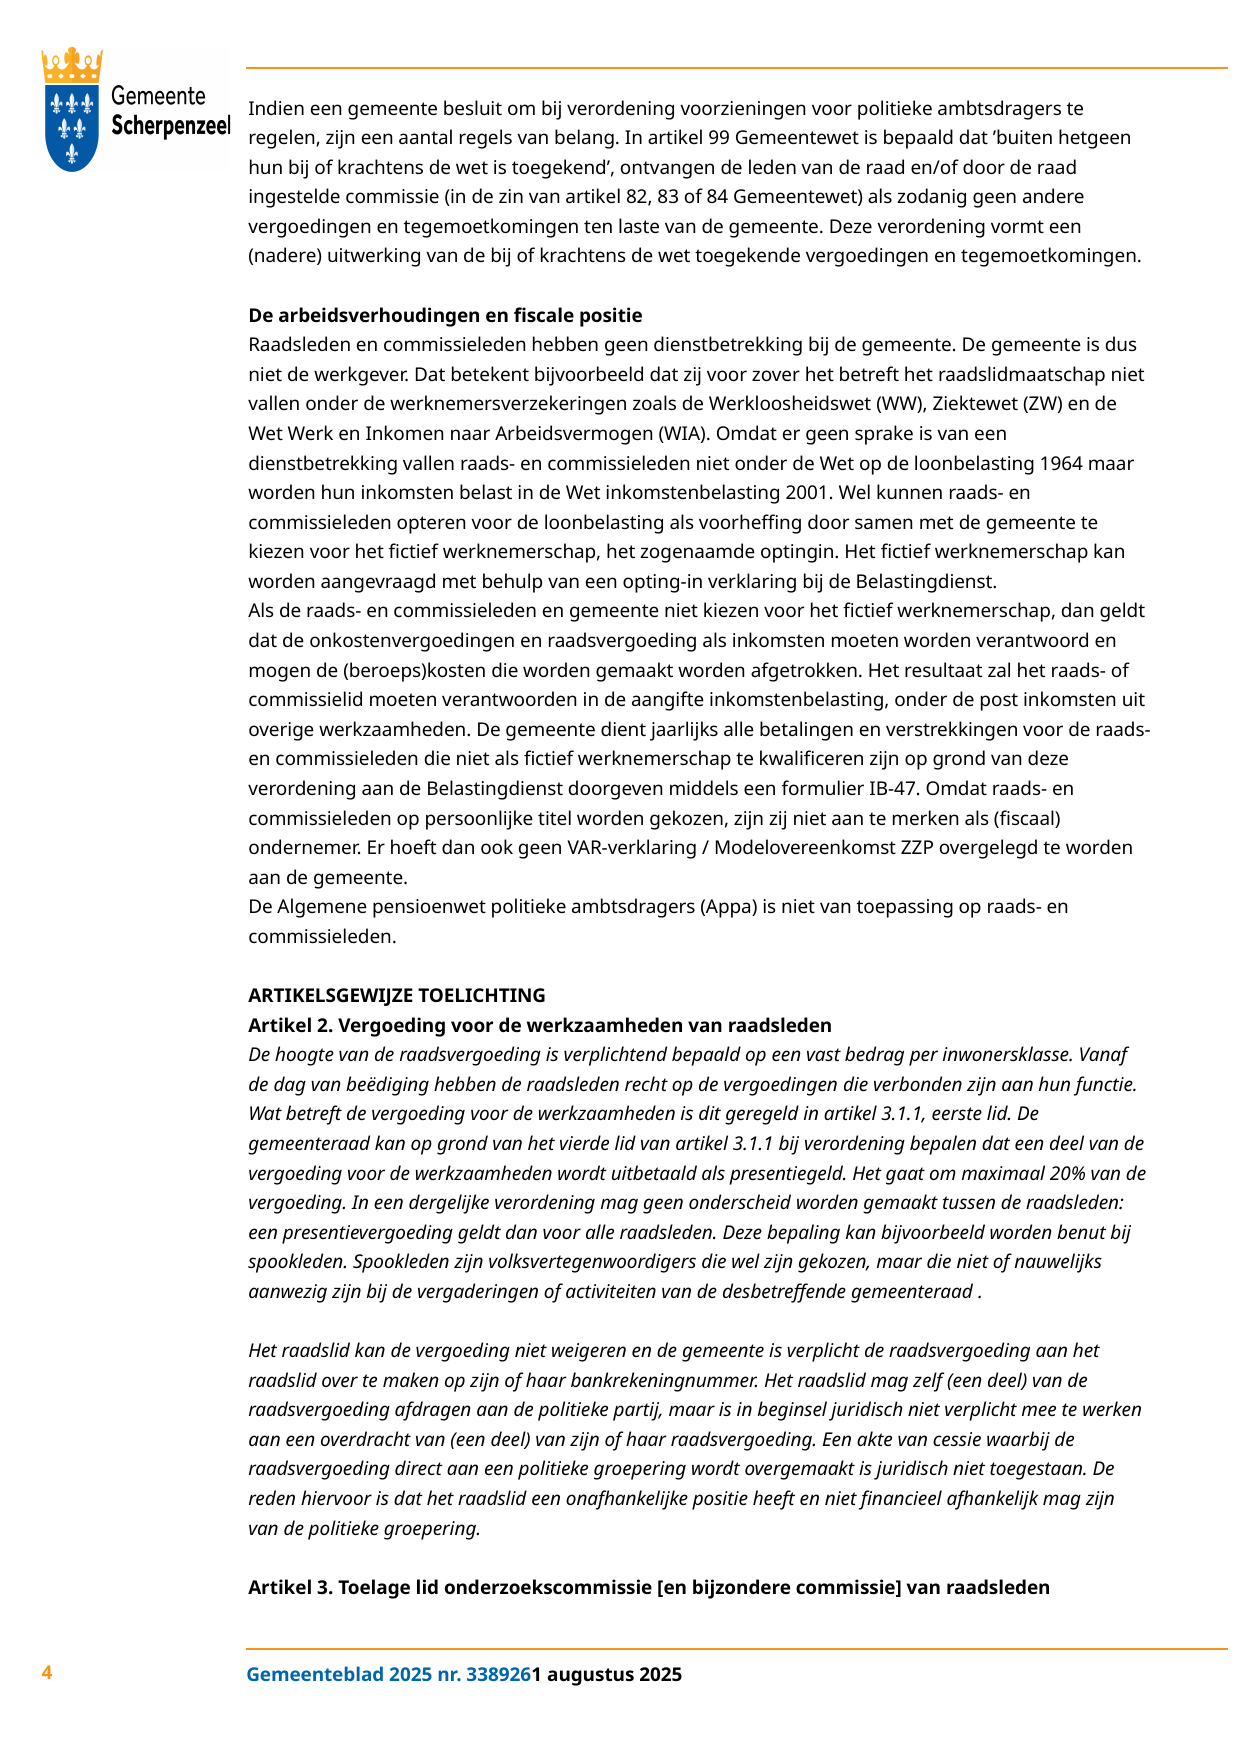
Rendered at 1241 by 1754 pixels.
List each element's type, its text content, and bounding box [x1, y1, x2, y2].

text Artikel 3. Toelage lid onderzoekscommissie [en bijzondere commissie] van raadsleden [248, 1574, 1152, 1600]
text De Algemene pensioenwet politieke ambtsdragers (Appa) is niet van toepassing op raads- en commissieleden. [248, 893, 1152, 949]
text Het raadslid kan de vergoeding niet weigeren en de gemeente is verplicht de raadsvergoeding aan het raadslid over te maken op zijn of haar bankrekeningnummer. Het raadslid mag zelf (een deel) van de raadsvergoeding afdragen aan de politieke partij, maar is in beginsel juridisch niet verplicht mee te werken aan een overdracht van (een deel) van zijn of haar raadsvergoeding. Een akte van cessie waarbij de raadsvergoeding direct aan een politieke groepering wordt overgemaakt is juridisch niet toegestaan. De reden hiervoor is dat het raadslid een onafhankelijke positie heeft en niet financieel afhankelijk mag zijn van de politieke groepering. [248, 1337, 1152, 1541]
text Raadsleden en commissieleden hebben geen dienstbetrekking bij de gemeente. De gemeente is dus niet de werkgever. Dat betekent bijvoorbeeld dat zij voor zover het betreft het raadslidmaatschap niet vallen onder de werknemersverzekeringen zoals de Werkloosheidswet (WW), Ziektewet (ZW) en de Wet Werk en Inkomen naar Arbeidsvermogen (WIA). Omdat er geen sprake is van een dienstbetrekking vallen raads- en commissieleden niet onder de Wet op de loonbelasting 1964 maar worden hun inkomsten belast in de Wet inkomstenbelasting 2001. Wel kunnen raads- en commissieleden opteren voor de loonbelasting als voorheffing door samen met de gemeente te kiezen voor het fictief werknemerschap, het zogenaamde optingin. Het fictief werknemerschap kan worden aangevraagd met behulp van een opting-in verklaring bij de Belastingdienst. [248, 331, 1152, 594]
text Indien een gemeente besluit om bij verordening voorzieningen voor politieke ambtsdragers te regelen, zijn een aantal regels van belang. In artikel 99 Gemeentewet is bepaald dat ’buiten hetgeen hun bij of krachtens de wet is toegekend’, ontvangen de leden van de raad en/of door de raad ingestelde commissie (in de zin van artikel 82, 83 of 84 Gemeentewet) als zodanig geen andere vergoedingen en tegemoetkomingen ten laste van de gemeente. Deze verordening vormt een (nadere) uitwerking van de bij of krachtens de wet toegekende vergoedingen en tegemoetkomingen. [248, 95, 1152, 268]
picture [41, 47, 231, 172]
text Artikel 2. Vergoeding voor de werkzaamheden van raadsleden [248, 1012, 1152, 1038]
text ARTIKELSGEWIJZE TOELICHTING [248, 982, 1152, 1008]
text Als de raads- en commissieleden en gemeente niet kiezen voor het fictief werknemerschap, dan geldt dat de onkostenvergoedingen en raadsvergoeding als inkomsten moeten worden verantwoord en mogen de (beroeps)kosten die worden gemaakt worden afgetrokken. Het resultaat zal het raads- of commissielid moeten verantwoorden in de aangifte inkomstenbelasting, onder de post inkomsten uit overige werkzaamheden. De gemeente dient jaarlijks alle betalingen en verstrekkingen voor de raads- en commissieleden die niet als fictief werknemerschap te kwalificeren zijn op grond van deze verordening aan de Belastingdienst doorgeven middels een formulier IB-47. Omdat raads- en commissieleden op persoonlijke titel worden gekozen, zijn zij niet aan te merken als (fiscaal) ondernemer. Er hoeft dan ook geen VAR-verklaring / Modelovereenkomst ZZP overgelegd te worden aan de gemeente. [248, 598, 1152, 890]
text De arbeidsverhoudingen en fiscale positie [248, 302, 1152, 328]
text De hoogte van de raadsvergoeding is verplichtend bepaald op een vast bedrag per inwonersklasse. Vanaf de dag van beëdiging hebben de raadsleden recht op de vergoedingen die verbonden zijn aan hun functie. Wat betreft de vergoeding voor de werkzaamheden is dit geregeld in artikel 3.1.1, eerste lid. De gemeenteraad kan op grond van het vierde lid van artikel 3.1.1 bij verordening bepalen dat een deel van de vergoeding voor de werkzaamheden wordt uitbetaald als presentiegeld. Het gaat om maximaal 20% van de vergoeding. In een dergelijke verordening mag geen onderscheid worden gemaakt tussen de raadsleden: een presentievergoeding geldt dan voor alle raadsleden. Deze bepaling kan bijvoorbeeld worden benut bij spookleden. Spookleden zijn volksvertegenwoordigers die wel zijn gekozen, maar die niet of nauwelijks aanwezig zijn bij de vergaderingen of activiteiten van de desbetreffende gemeenteraad . [248, 1041, 1152, 1304]
